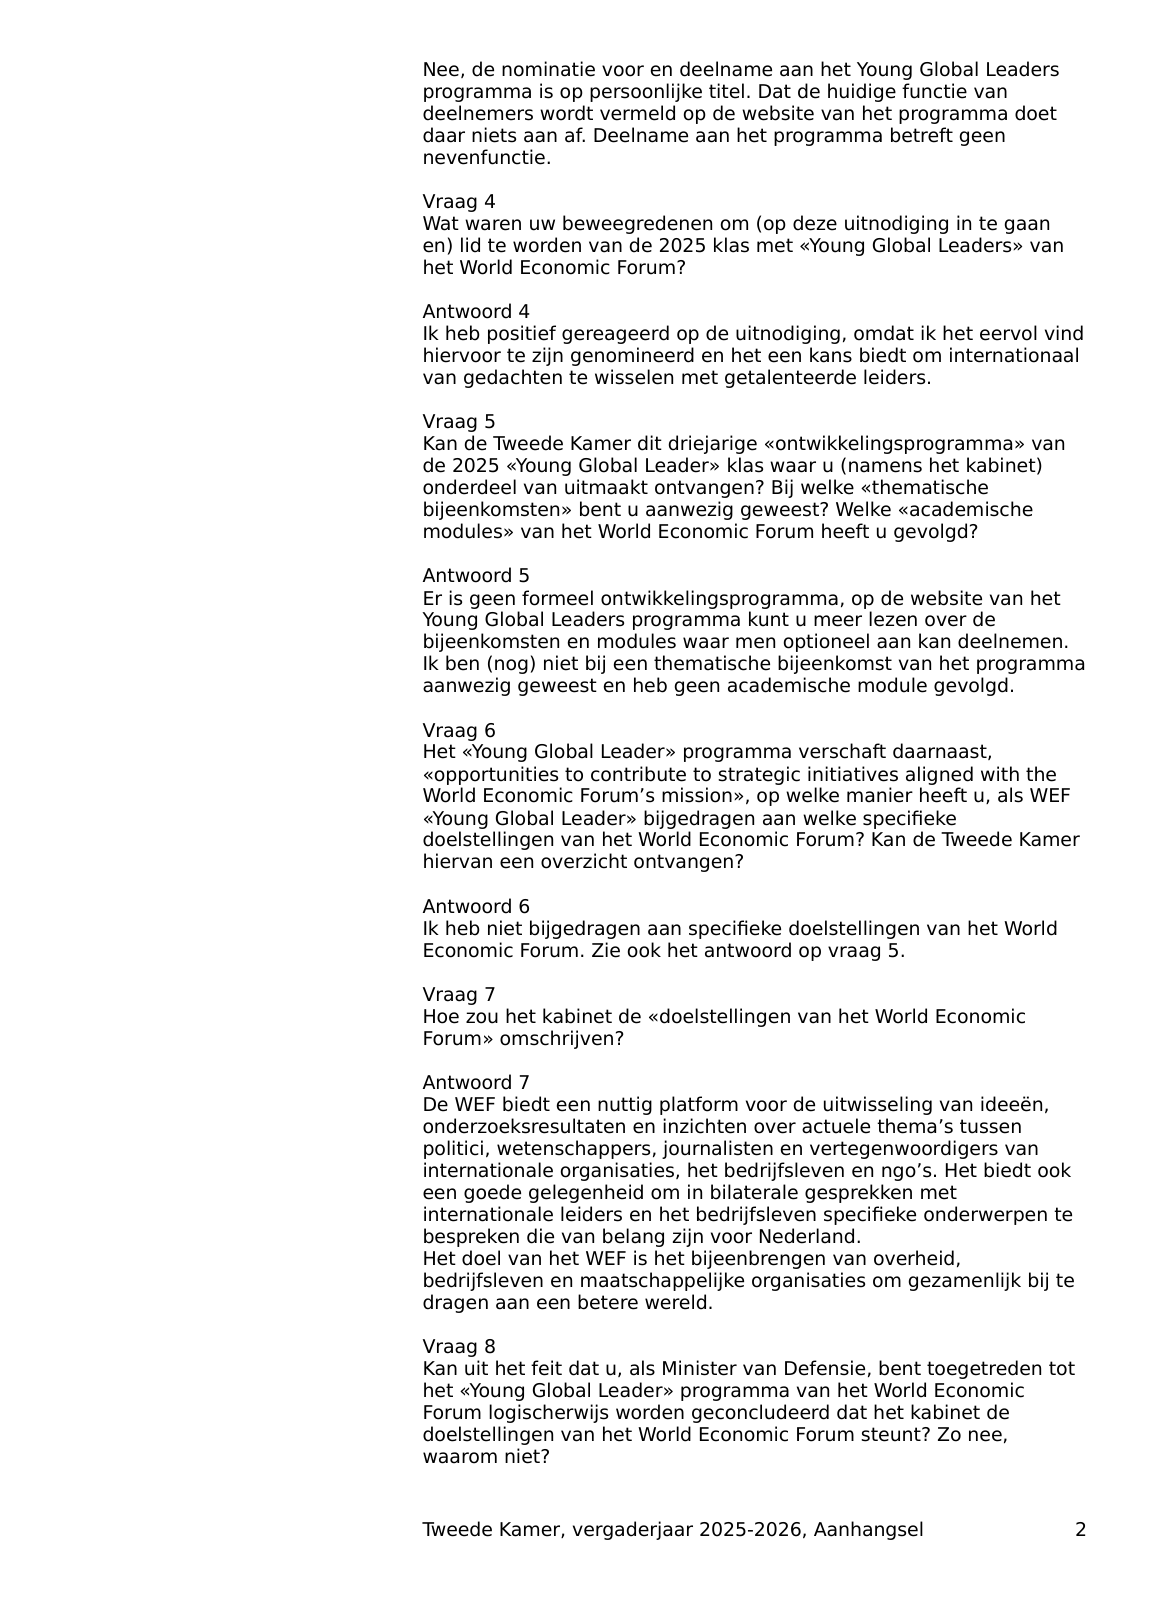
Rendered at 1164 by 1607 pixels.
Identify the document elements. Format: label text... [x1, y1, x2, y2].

text Ik heb niet bijgedragen aan specifieke doelstellingen van het World Economic Forum. Zie ook het antwoord op vraag 5. [422, 917, 1087, 961]
text Antwoord 6 [422, 896, 1087, 917]
text Vraag 6 [422, 719, 1087, 741]
text Vraag 5 [422, 411, 1087, 433]
text Kan de Tweede Kamer dit driejarige «ontwikkelingsprogramma» van de 2025 «Young Global Leader» klas waar u (namens het kabinet) onderdeel van uitmaakt ontvangen? Bij welke «thematische bijeenkomsten» bent u aanwezig geweest? Welke «academische modules» van het World Economic Forum heeft u gevolgd? [422, 433, 1087, 543]
text De WEF biedt een nuttig platform voor de uitwisseling van ideeën, onderzoeksresultaten en inzichten over actuele thema’s tussen politici, wetenschappers, journalisten en vertegenwoordigers van internationale organisaties, het bedrijfsleven en ngo’s. Het biedt ook een goede gelegenheid om in bilaterale gesprekken met internationale leiders en het bedrijfsleven specifieke onderwerpen te bespreken die van belang zijn voor Nederland. [422, 1094, 1087, 1248]
text Ik heb positief gereageerd op de uitnodiging, omdat ik het eervol vind hiervoor te zijn genomineerd en het een kans biedt om internationaal van gedachten te wisselen met getalenteerde leiders. [422, 323, 1087, 389]
text Antwoord 4 [422, 301, 1087, 323]
text Antwoord 7 [422, 1072, 1087, 1094]
text Het doel van het WEF is het bijeenbrengen van overheid, bedrijfsleven en maatschappelijke organisaties om gezamenlijk bij te dragen aan een betere wereld. [422, 1248, 1087, 1313]
text Antwoord 5 [422, 565, 1087, 587]
text Vraag 8 [422, 1336, 1087, 1358]
text Het «Young Global Leader» programma verschaft daarnaast, «opportunities to contribute to strategic initiatives aligned with the World Economic Forum’s mission», op welke manier heeft u, als WEF «Young Global Leader» bijgedragen aan welke specifieke doelstellingen van het World Economic Forum? Kan de Tweede Kamer hiervan een overzicht ontvangen? [422, 741, 1087, 873]
text Wat waren uw beweegredenen om (op deze uitnodiging in te gaan en) lid te worden van de 2025 klas met «Young Global Leaders» van het World Economic Forum? [422, 213, 1087, 279]
text Vraag 7 [422, 984, 1087, 1006]
text Vraag 4 [422, 191, 1087, 213]
text Kan uit het feit dat u, als Minister van Defensie, bent toegetreden tot het «Young Global Leader» programma van het World Economic Forum logischerwijs worden geconcludeerd dat het kabinet de doelstellingen van het World Economic Forum steunt? Zo nee, waarom niet? [422, 1358, 1087, 1468]
text Er is geen formeel ontwikkelingsprogramma, op de website van het Young Global Leaders programma kunt u meer lezen over de bijeenkomsten en modules waar men optioneel aan kan deelnemen. Ik ben (nog) niet bij een thematische bijeenkomst van het programma aanwezig geweest en heb geen academische module gevolgd. [422, 587, 1087, 697]
text Nee, de nominatie voor en deelname aan het Young Global Leaders programma is op persoonlijke titel. Dat de huidige functie van deelnemers wordt vermeld op de website van het programma doet daar niets aan af. Deelname aan het programma betreft geen nevenfunctie. [422, 59, 1087, 169]
text Hoe zou het kabinet de «doelstellingen van het World Economic Forum» omschrijven? [422, 1006, 1087, 1049]
